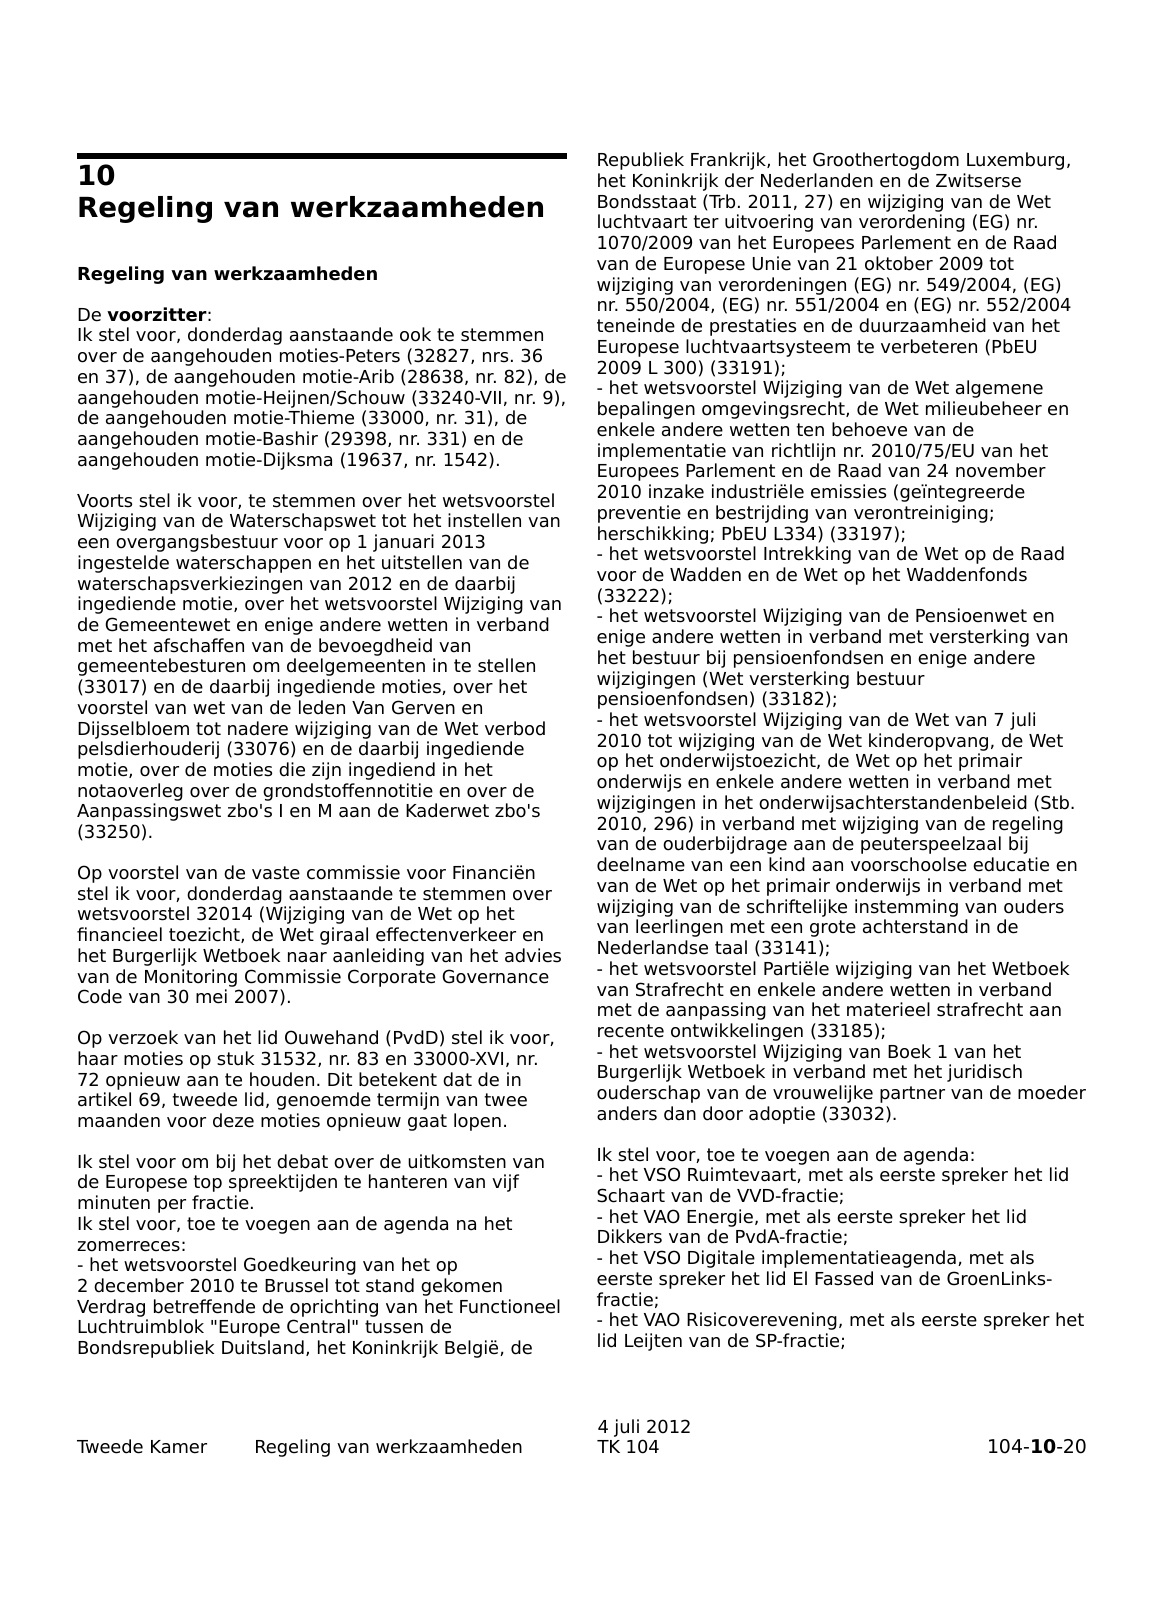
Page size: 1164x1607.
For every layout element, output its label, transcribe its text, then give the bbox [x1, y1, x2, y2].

text Ik stel voor, toe te voegen aan de agenda na het zomerreces: [77, 1214, 567, 1255]
text - het wetsvoorstel Intrekking van de Wet op de Raad voor de Wadden en de Wet op het Waddenfonds (33222); [596, 544, 1087, 606]
title 10 Regeling van werkzaamheden [77, 159, 567, 224]
text - het wetsvoorstel Partiële wijziging van het Wetboek van Strafrecht en enkele andere wetten in verband met de aanpassing van het materieel strafrecht aan recente ontwikkelingen (33185); [596, 959, 1087, 1042]
text Op voorstel van de vaste commissie voor Financiën stel ik voor, donderdag aanstaande te stemmen over wetsvoorstel 32014 (Wijziging van de Wet op het financieel toezicht, de Wet giraal effectenverkeer en het Burgerlijk Wetboek naar aanleiding van het advies van de Monitoring Commissie Corporate Governance Code van 30 mei 2007). [77, 863, 567, 1008]
text - het wetsvoorstel Wijziging van de Pensioenwet en enige andere wetten in verband met versterking van het bestuur bij pensioenfondsen en enige andere wijzigingen (Wet versterking bestuur pensioenfondsen) (33182); [596, 606, 1087, 710]
text Regeling van werkzaamheden [77, 264, 567, 284]
text Ik stel voor om bij het debat over de uitkomsten van de Europese top spreektijden te hanteren van vijf minuten per fractie. [77, 1152, 567, 1214]
text - het VSO Ruimtevaart, met als eerste spreker het lid Schaart van de VVD-fractie; [596, 1165, 1087, 1207]
text - het VAO Risicoverevening, met als eerste spreker het lid Leijten van de SP-fractie; [596, 1310, 1087, 1352]
text Ik stel voor, toe te voegen aan de agenda: [596, 1144, 1087, 1165]
text De voorzitter: [77, 304, 567, 325]
text - het wetsvoorstel Wijziging van Boek 1 van het Burgerlijk Wetboek in verband met het juridisch ouderschap van de vrouwelijke partner van de moeder anders dan door adoptie (33032). [596, 1042, 1087, 1124]
text Voorts stel ik voor, te stemmen over het wetsvoorstel Wijziging van de Waterschapswet tot het instellen van een overgangsbestuur voor op 1 januari 2013 ingestelde waterschappen en het uitstellen van de waterschapsverkiezingen van 2012 en de daarbij ingediende motie, over het wetsvoorstel Wijziging van de Gemeentewet en enige andere wetten in verband met het afschaffen van de bevoegdheid van gemeentebesturen om deelgemeenten in te stellen (33017) en de daarbij ingediende moties, over het voorstel van wet van de leden Van Gerven en Dijsselbloem tot nadere wijziging van de Wet verbod pelsdierhouderij (33076) en de daarbij ingediende motie, over de moties die zijn ingediend in het notaoverleg over de grondstoffennotitie en over de Aanpassingswet zbo's I en M aan de Kaderwet zbo's (33250). [77, 490, 567, 843]
text Ik stel voor, donderdag aanstaande ook te stemmen over de aangehouden moties-Peters (32827, nrs. 36 en 37), de aangehouden motie-Arib (28638, nr. 82), de aangehouden motie-Heijnen/Schouw (33240-VII, nr. 9), de aangehouden motie-Thieme (33000, nr. 31), de aangehouden motie-Bashir (29398, nr. 331) en de aangehouden motie-Dijksma (19637, nr. 1542). [77, 325, 567, 470]
text - het wetsvoorstel Wijziging van de Wet van 7 juli 2010 tot wijziging van de Wet kinderopvang, de Wet op het onderwijstoezicht, de Wet op het primair onderwijs en enkele andere wetten in verband met wijzigingen in het onderwijsachterstandenbeleid (Stb. 2010, 296) in verband met wijziging van de regeling van de ouderbijdrage aan de peuterspeelzaal bij deelname van een kind aan voorschoolse educatie en van de Wet op het primair onderwijs in verband met wijziging van de schriftelijke instemming van ouders van leerlingen met een grote achterstand in de Nederlandse taal (33141); [596, 710, 1087, 959]
text - het VAO Energie, met als eerste spreker het lid Dikkers van de PvdA-fractie; [596, 1207, 1087, 1248]
text Republiek Frankrijk, het Groothertogdom Luxemburg, het Koninkrijk der Nederlanden en de Zwitserse Bondsstaat (Trb. 2011, 27) en wijziging van de Wet luchtvaart ter uitvoering van verordening (EG) nr. 1070/2009 van het Europees Parlement en de Raad van de Europese Unie van 21 oktober 2009 tot wijziging van verordeningen (EG) nr. 549/2004, (EG) nr. 550/2004, (EG) nr. 551/2004 en (EG) nr. 552/2004 teneinde de prestaties en de duurzaamheid van het Europese luchtvaartsysteem te verbeteren (PbEU 2009 L 300) (33191); [596, 150, 1087, 378]
text - het wetsvoorstel Wijziging van de Wet algemene bepalingen omgevingsrecht, de Wet milieubeheer en enkele andere wetten ten behoeve van de implementatie van richtlijn nr. 2010/75/EU van het Europees Parlement en de Raad van 24 november 2010 inzake industriële emissies (geïntegreerde preventie en bestrijding van verontreiniging; herschikking; PbEU L334) (33197); [596, 378, 1087, 544]
text Op verzoek van het lid Ouwehand (PvdD) stel ik voor, haar moties op stuk 31532, nr. 83 en 33000-XVI, nr. 72 opnieuw aan te houden. Dit betekent dat de in artikel 69, tweede lid, genoemde termijn van twee maanden voor deze moties opnieuw gaat lopen. [77, 1028, 567, 1132]
text - het VSO Digitale implementatieagenda, met als eerste spreker het lid El Fassed van de GroenLinks-fractie; [596, 1248, 1087, 1310]
text - het wetsvoorstel Goedkeuring van het op 2 december 2010 te Brussel tot stand gekomen Verdrag betreffende de oprichting van het Functioneel Luchtruimblok "Europe Central" tussen de Bondsrepubliek Duitsland, het Koninkrijk België, de [77, 1255, 567, 1359]
